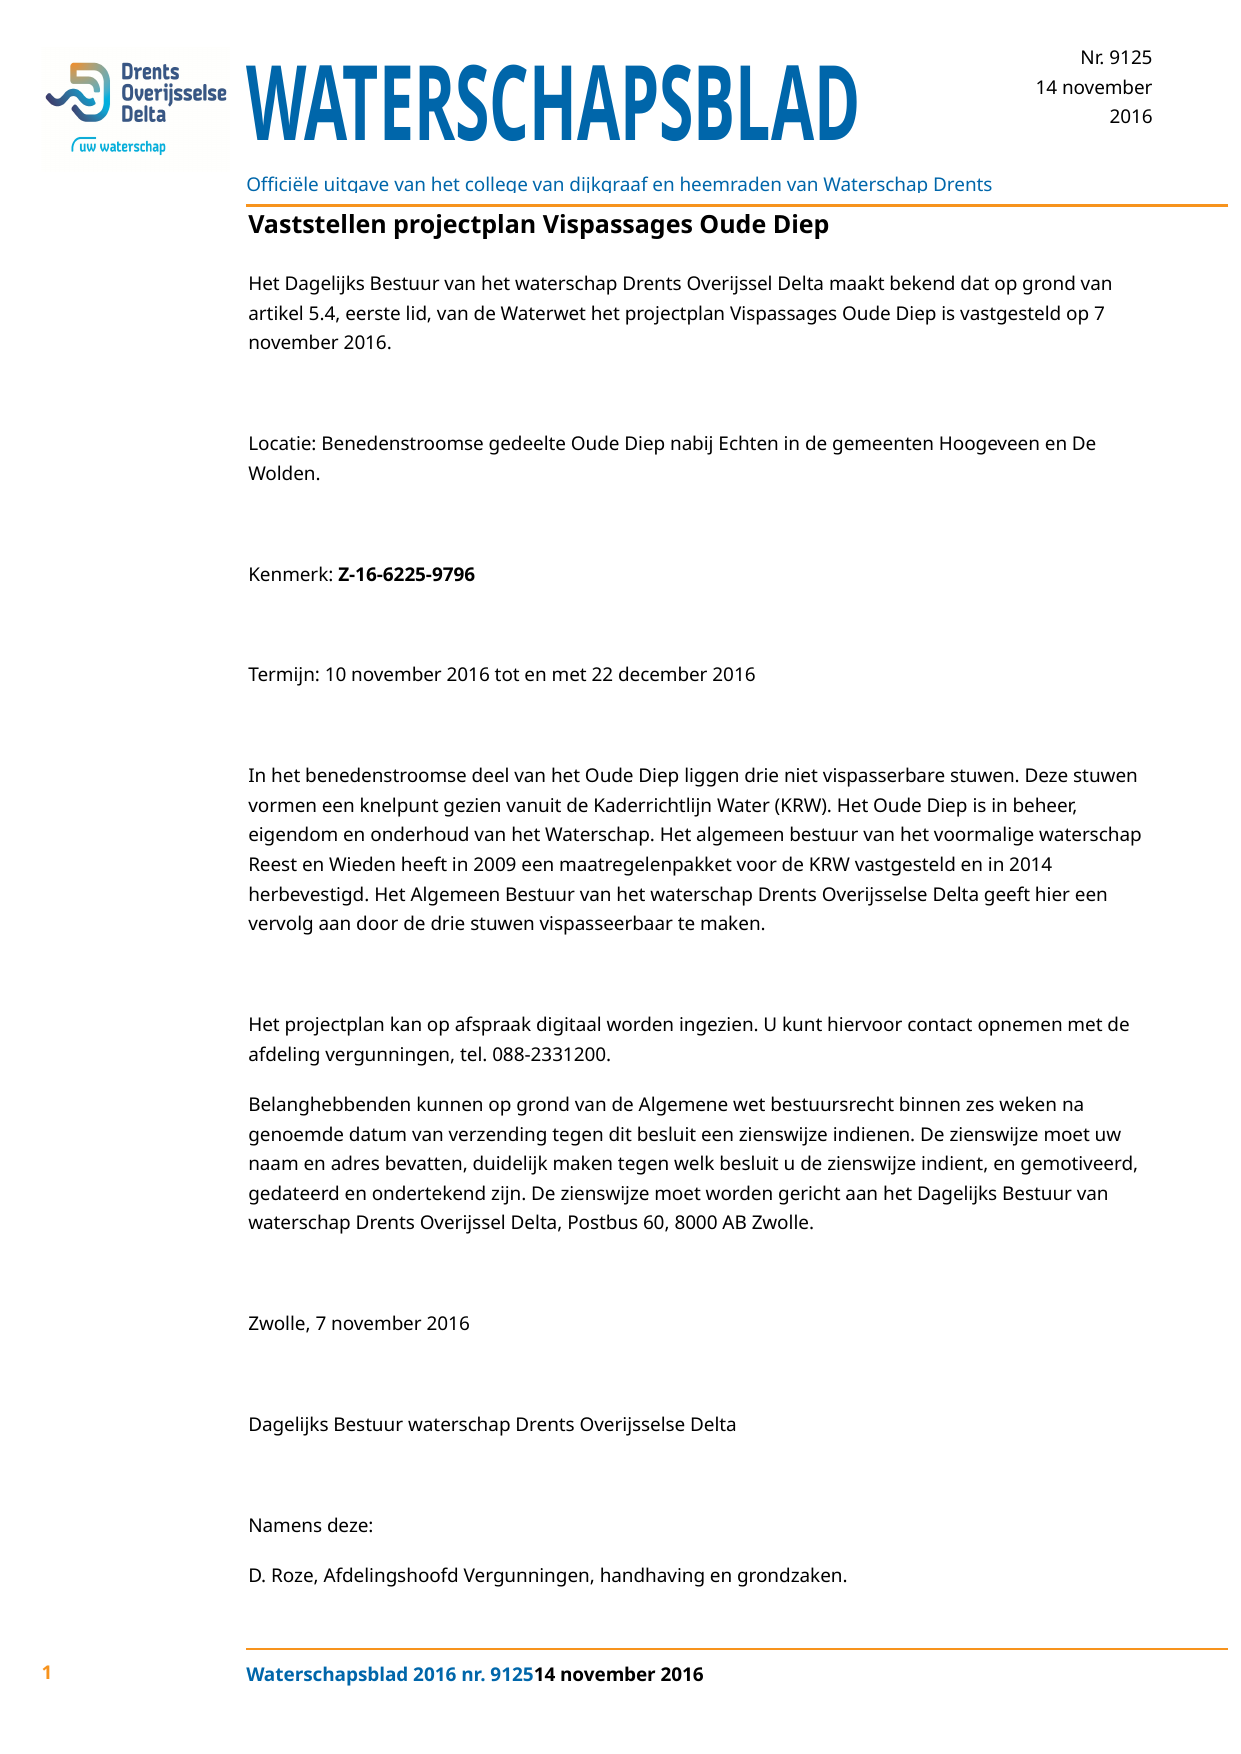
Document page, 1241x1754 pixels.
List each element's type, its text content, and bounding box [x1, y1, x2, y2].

picture [41, 47, 231, 172]
text Belanghebbenden kunnen op grond van de Algemene wet bestuursrecht binnen zes weken na genoemde datum van verzending tegen dit besluit een zienswijze indienen. De zienswijze moet uw naam en adres bevatten, duidelijk maken tegen welk besluit u de zienswijze indient, en gemotiveerd, gedateerd en ondertekend zijn. De zienswijze moet worden gericht aan het Dagelijks Bestuur van waterschap Drents Overijssel Delta, Postbus 60, 8000 AB Zwolle. [248, 1091, 1152, 1235]
text Zwolle, 7 november 2016 [248, 1310, 1152, 1336]
text Kenmerk: Z-16-6225-9796 [248, 561, 1152, 586]
text Vaststellen projectplan Vispassages Oude Diep [248, 207, 1152, 241]
text Locatie: Benedenstroomse gedeelte Oude Diep nabij Echten in de gemeenten Hoogeveen en De Wolden. [248, 430, 1152, 486]
text Het Dagelijks Bestuur van het waterschap Drents Overijssel Delta maakt bekend dat op grond van artikel 5.4, eerste lid, van de Waterwet het projectplan Vispassages Oude Diep is vastgesteld op 7 november 2016. [248, 270, 1152, 355]
text Namens deze: [248, 1512, 1152, 1538]
text D. Roze, Afdelingshoofd Vergunningen, handhaving en grondzaken. [248, 1562, 1152, 1588]
text In het benedenstroomse deel van het Oude Diep liggen drie niet vispasserbare stuwen. Deze stuwen vormen een knelpunt gezien vanuit de Kaderrichtlijn Water (KRW). Het Oude Diep is in beheer, eigendom en onderhoud van het Waterschap. Het algemeen bestuur van het voormalige waterschap Reest en Wieden heeft in 2009 een maatregelenpakket voor de KRW vastgesteld en in 2014 herbevestigd. Het Algemeen Bestuur van het waterschap Drents Overijsselse Delta geeft hier een vervolg aan door de drie stuwen vispasseerbaar te maken. [248, 762, 1152, 936]
text Termijn: 10 november 2016 tot en met 22 december 2016 [248, 662, 1152, 687]
text Het projectplan kan op afspraak digitaal worden ingezien. U kunt hiervoor contact opnemen met de afdeling vergunningen, tel. 088-2331200. [248, 1011, 1152, 1066]
text Dagelijks Bestuur waterschap Drents Overijsselse Delta [248, 1411, 1152, 1437]
